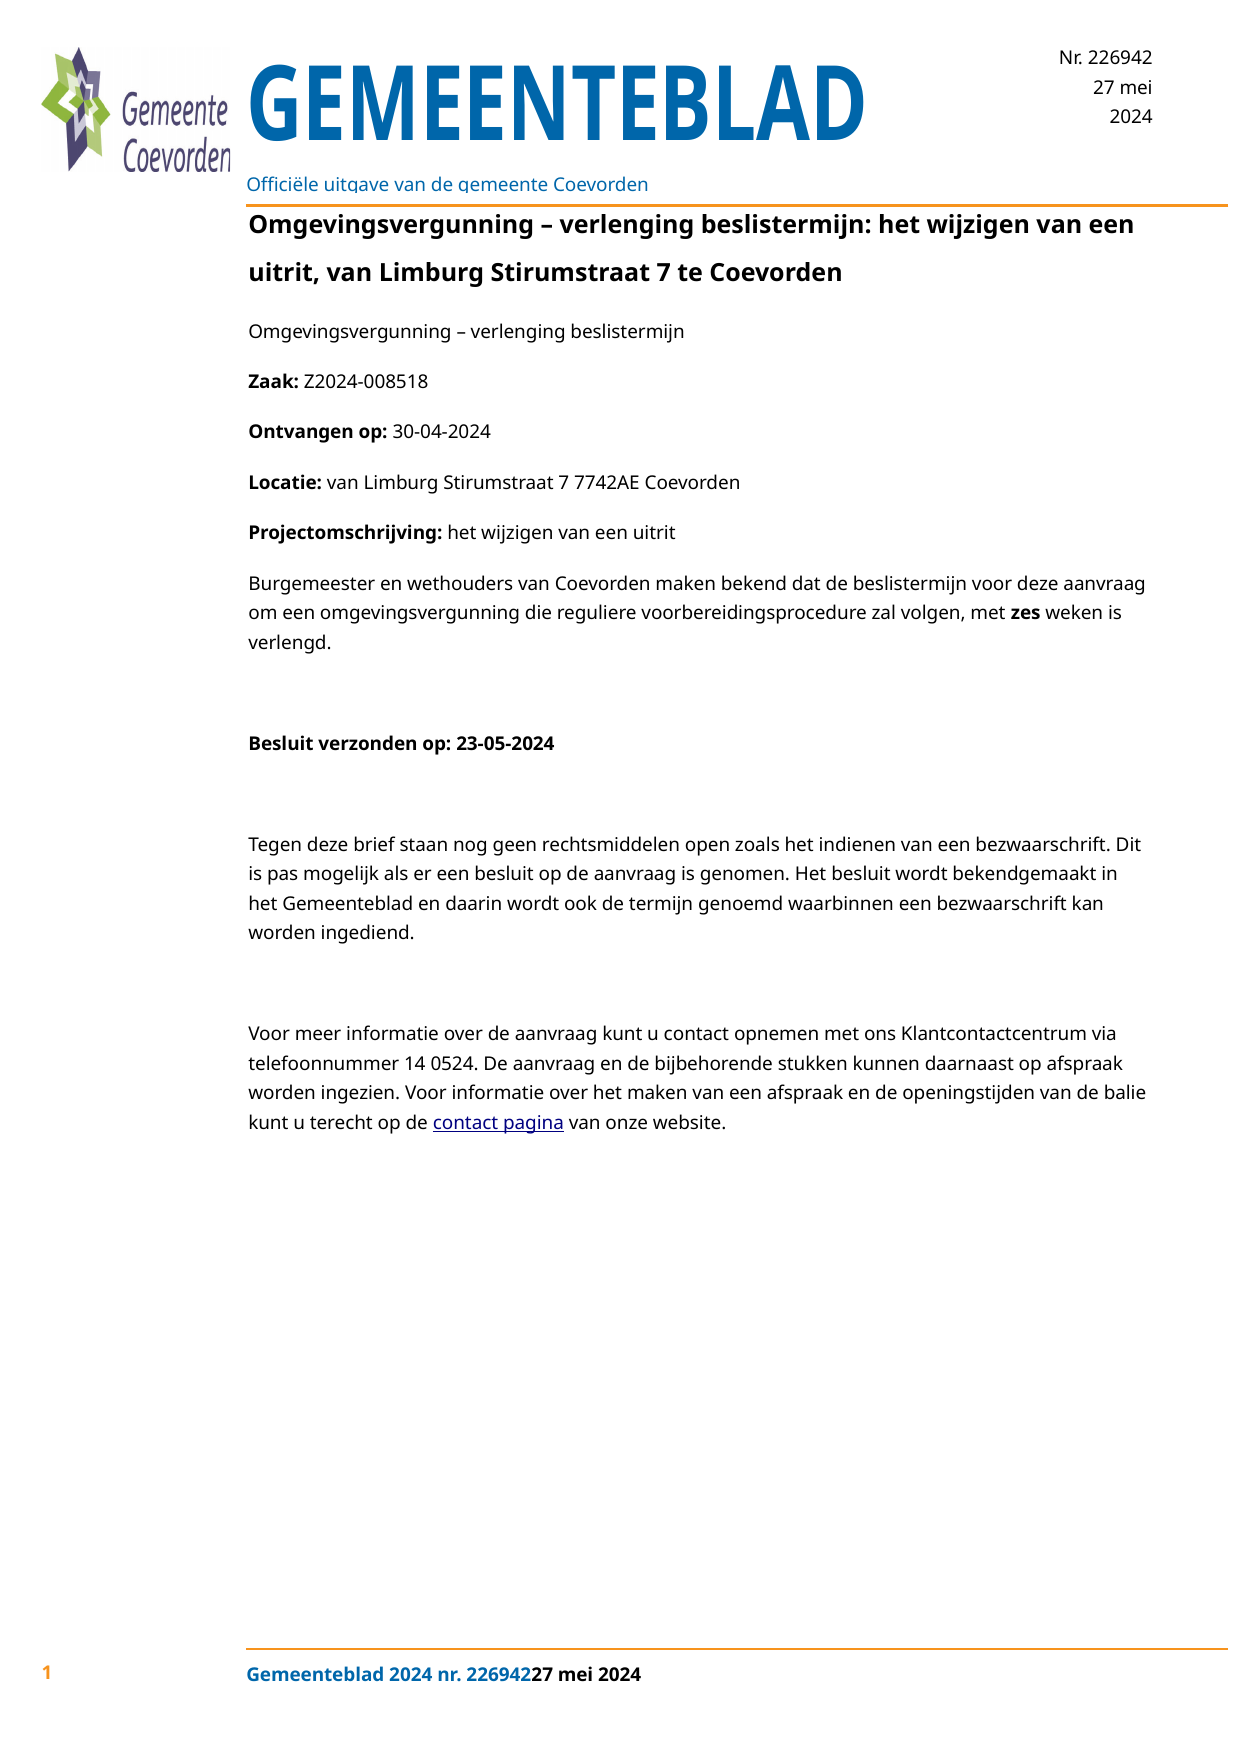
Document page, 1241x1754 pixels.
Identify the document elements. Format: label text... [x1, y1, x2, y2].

text Omgevingsvergunning – verlenging beslistermijn [248, 318, 1152, 344]
text Tegen deze brief staan nog geen rechtsmiddelen open zoals het indienen van een bezwaarschrift. Dit is pas mogelijk als er een besluit op de aanvraag is genomen. Het besluit wordt bekendgemaakt in het Gemeenteblad en daarin wordt ook de termijn genoemd waarbinnen een bezwaarschrift kan worden ingediend. [248, 831, 1152, 945]
picture [41, 47, 231, 172]
text Projectomschrijving: het wijzigen van een uitrit [248, 519, 1152, 545]
text Omgevingsvergunning – verlenging beslistermijn: het wijzigen van een uitrit, van Limburg Stirumstraat 7 te Coevorden [248, 207, 1152, 288]
text Zaak: Z2024-008518 [248, 368, 1152, 394]
text Besluit verzonden op: 23-05-2024 [248, 730, 1152, 756]
text Burgemeester en wethouders van Coevorden maken bekend dat de beslistermijn voor deze aanvraag om een omgevingsvergunning die reguliere voorbereidingsprocedure zal volgen, met zes weken is verlengd. [248, 570, 1152, 655]
text Ontvangen op: 30-04-2024 [248, 419, 1152, 444]
text Voor meer informatie over de aanvraag kunt u contact opnemen met ons Klantcontactcentrum via telefoonnummer 14 0524. De aanvraag en de bijbehorende stukken kunnen daarnaast op afspraak worden ingezien. Voor informatie over het maken van een afspraak en de openingstijden van de balie kunt u terecht op de contact pagina van onze website. [248, 1020, 1152, 1135]
text Locatie: van Limburg Stirumstraat 7 7742AE Coevorden [248, 469, 1152, 495]
